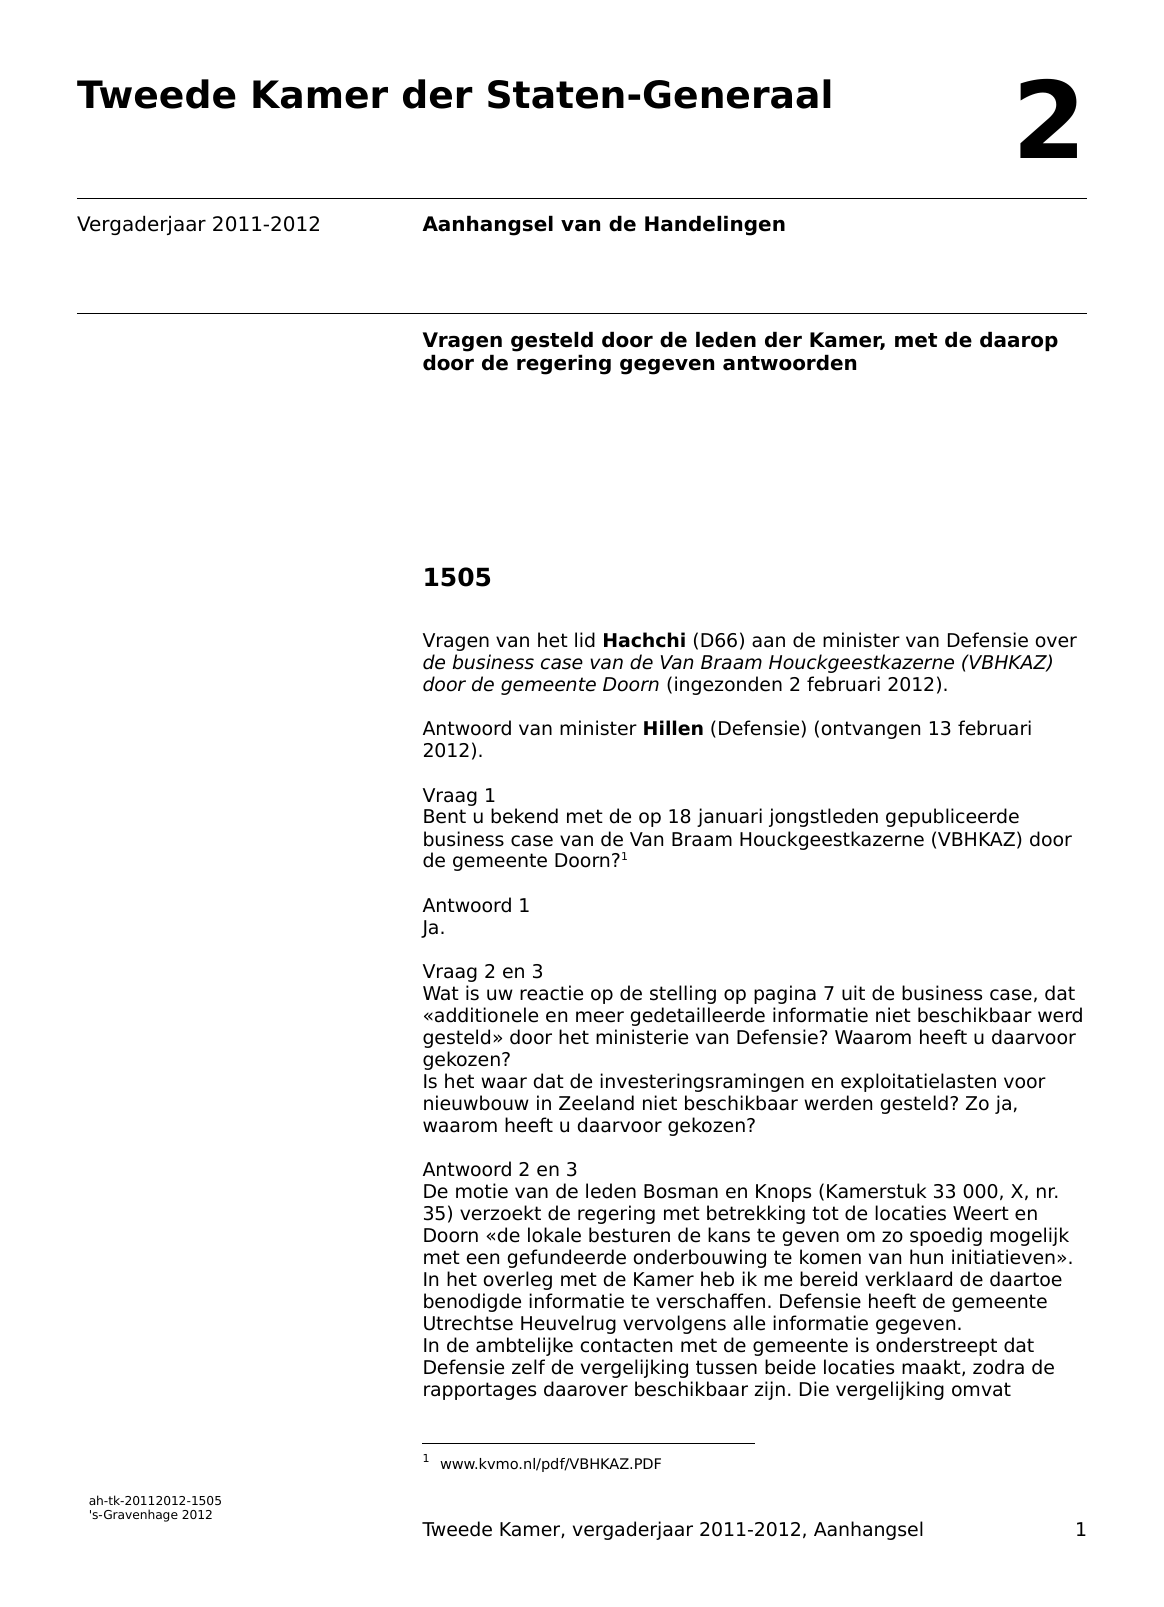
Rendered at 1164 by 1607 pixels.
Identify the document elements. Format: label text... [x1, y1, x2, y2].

text Bent u bekend met de op 18 januari jongstleden gepubliceerde business case van de Van Braam Houckgeestkazerne (VBHKAZ) door de gemeente Doorn? [422, 806, 1087, 872]
table_cell Aanhangsel van de Handelingen [422, 199, 1087, 313]
text Vragen van het lid Hachchi (D66) aan de minister van Defensie over de business case van de Van Braam Houckgeestkazerne (VBHKAZ) door de gemeente Doorn (ingezonden 2 februari 2012). [422, 630, 1087, 696]
table_cell [77, 314, 422, 375]
table_header Tweede Kamer der Staten-Generaal [77, 59, 886, 198]
text Is het waar dat de investeringsramingen en exploitatielasten voor nieuwbouw in Zeeland niet beschikbaar werden gesteld? Zo ja, waarom heeft u daarvoor gekozen? [422, 1071, 1087, 1137]
table_cell Vergaderjaar 2011-2012 [77, 199, 422, 313]
table_header 2 [886, 59, 1087, 198]
text Wat is uw reactie op de stelling op pagina 7 uit de business case, dat «additionele en meer gedetailleerde informatie niet beschikbaar werd gesteld» door het ministerie van Defensie? Waarom heeft u daarvoor gekozen? [422, 983, 1087, 1071]
text 's-Gravenhage 2012 [88, 1508, 323, 1522]
text ah-tk-20112012-1505 [88, 1494, 323, 1508]
text In de ambtelijke contacten met de gemeente is onderstreept dat Defensie zelf de vergelijking tussen beide locaties maakt, zodra de rapportages daarover beschikbaar zijn. Die vergelijking omvat [422, 1334, 1087, 1401]
text Ja. [422, 917, 1087, 938]
text Vraag 2 en 3 [422, 961, 1087, 983]
text Antwoord 1 [422, 894, 1087, 917]
text Antwoord 2 en 3 [422, 1159, 1087, 1181]
text Antwoord van minister Hillen (Defensie) (ontvangen 13 februari 2012). [422, 718, 1087, 762]
text Vraag 1 [422, 784, 1087, 806]
text 1505 [422, 563, 1087, 592]
table_cell Vragen gesteld door de leden der Kamer, met de daarop door de regering gegeven antwoorden [422, 314, 1087, 375]
text De motie van de leden Bosman en Knops (Kamerstuk 33 000, X, nr. 35) verzoekt de regering met betrekking tot de locaties Weert en Doorn «de lokale besturen de kans te geven om zo spoedig mogelijk met een gefundeerde onderbouwing te komen van hun initiatieven». In het overleg met de Kamer heb ik me bereid verklaard de daartoe benodigde informatie te verschaffen. Defensie heeft de gemeente Utrechtse Heuvelrug vervolgens alle informatie gegeven. [422, 1181, 1087, 1334]
text www.kvmo.nl/pdf/VBHKAZ.PDF [422, 1452, 1087, 1474]
